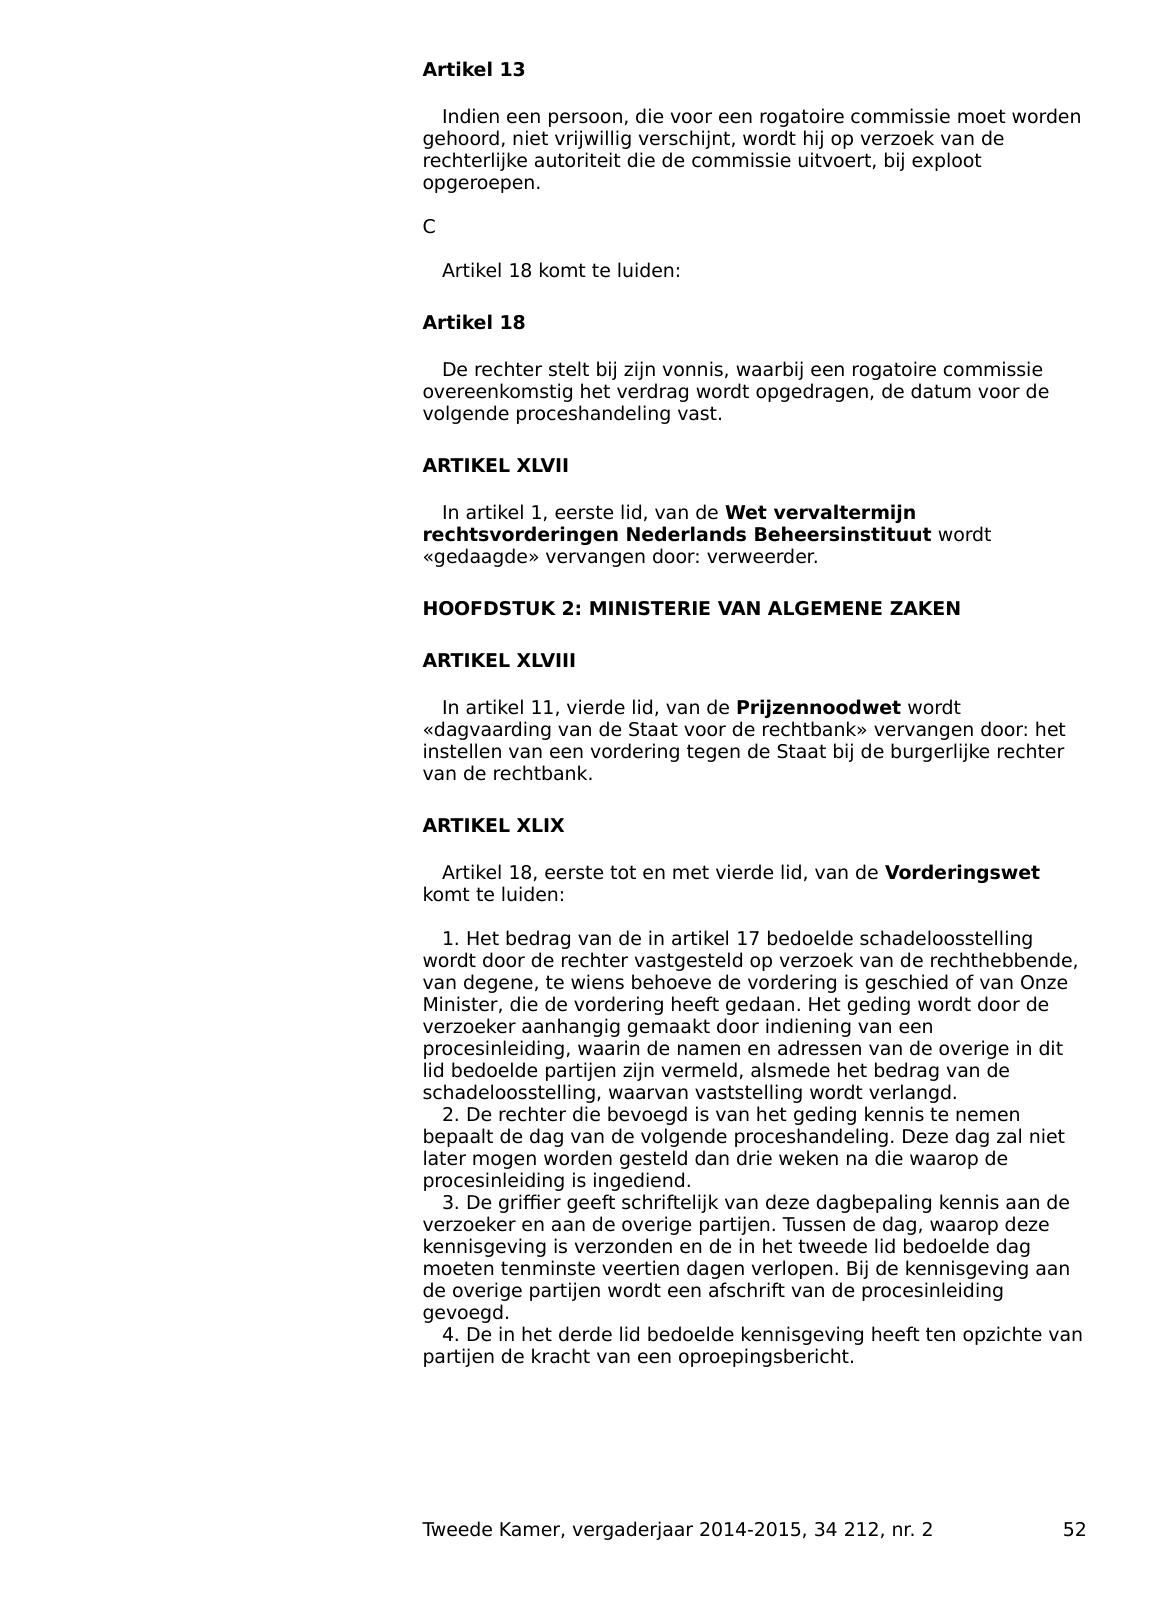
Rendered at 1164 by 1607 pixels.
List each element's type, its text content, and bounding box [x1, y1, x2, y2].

text In artikel 1, eerste lid, van de Wet vervaltermijn rechtsvorderingen Nederlands Beheersinstituut wordt «gedaagde» vervangen door: verweerder. [422, 502, 1087, 568]
text Indien een persoon, die voor een rogatoire commissie moet worden gehoord, niet vrijwillig verschijnt, wordt hij op verzoek van de rechterlijke autoriteit die de commissie uitvoert, bij exploot opgeroepen. [422, 106, 1087, 194]
text Artikel 18, eerste tot en met vierde lid, van de Vorderingswet komt te luiden: [422, 862, 1087, 906]
subtitle ARTIKEL XLVIII [422, 650, 1087, 672]
subtitle Artikel 18 [422, 312, 1087, 334]
text C [422, 216, 1087, 238]
subtitle ARTIKEL XLVII [422, 455, 1087, 477]
text 2. De rechter die bevoegd is van het geding kennis te nemen bepaalt de dag van de volgende proceshandeling. Deze dag zal niet later mogen worden gesteld dan drie weken na die waarop de procesinleiding is ingediend. [422, 1104, 1087, 1192]
text In artikel 11, vierde lid, van de Prijzennoodwet wordt «dagvaarding van de Staat voor de rechtbank» vervangen door: het instellen van een vordering tegen de Staat bij de burgerlijke rechter van de rechtbank. [422, 697, 1087, 785]
subtitle HOOFDSTUK 2: MINISTERIE VAN ALGEMENE ZAKEN [422, 598, 1087, 620]
subtitle ARTIKEL XLIX [422, 815, 1087, 837]
text Artikel 18 komt te luiden: [422, 260, 1087, 282]
text De rechter stelt bij zijn vonnis, waarbij een rogatoire commissie overeenkomstig het verdrag wordt opgedragen, de datum voor de volgende proceshandeling vast. [422, 359, 1087, 425]
text 1. Het bedrag van de in artikel 17 bedoelde schadeloosstelling wordt door de rechter vastgesteld op verzoek van de rechthebbende, van degene, te wiens behoeve de vordering is geschied of van Onze Minister, die de vordering heeft gedaan. Het geding wordt door de verzoeker aanhangig gemaakt door indiening van een procesinleiding, waarin de namen en adressen van de overige in dit lid bedoelde partijen zijn vermeld, alsmede het bedrag van de schadeloosstelling, waarvan vaststelling wordt verlangd. [422, 928, 1087, 1104]
text 4. De in het derde lid bedoelde kennisgeving heeft ten opzichte van partijen de kracht van een oproepingsbericht. [422, 1324, 1087, 1368]
subtitle Artikel 13 [422, 59, 1087, 81]
text 3. De griffier geeft schriftelijk van deze dagbepaling kennis aan de verzoeker en aan de overige partijen. Tussen de dag, waarop deze kennisgeving is verzonden en de in het tweede lid bedoelde dag moeten tenminste veertien dagen verlopen. Bij de kennisgeving aan de overige partijen wordt een afschrift van de procesinleiding gevoegd. [422, 1192, 1087, 1324]
